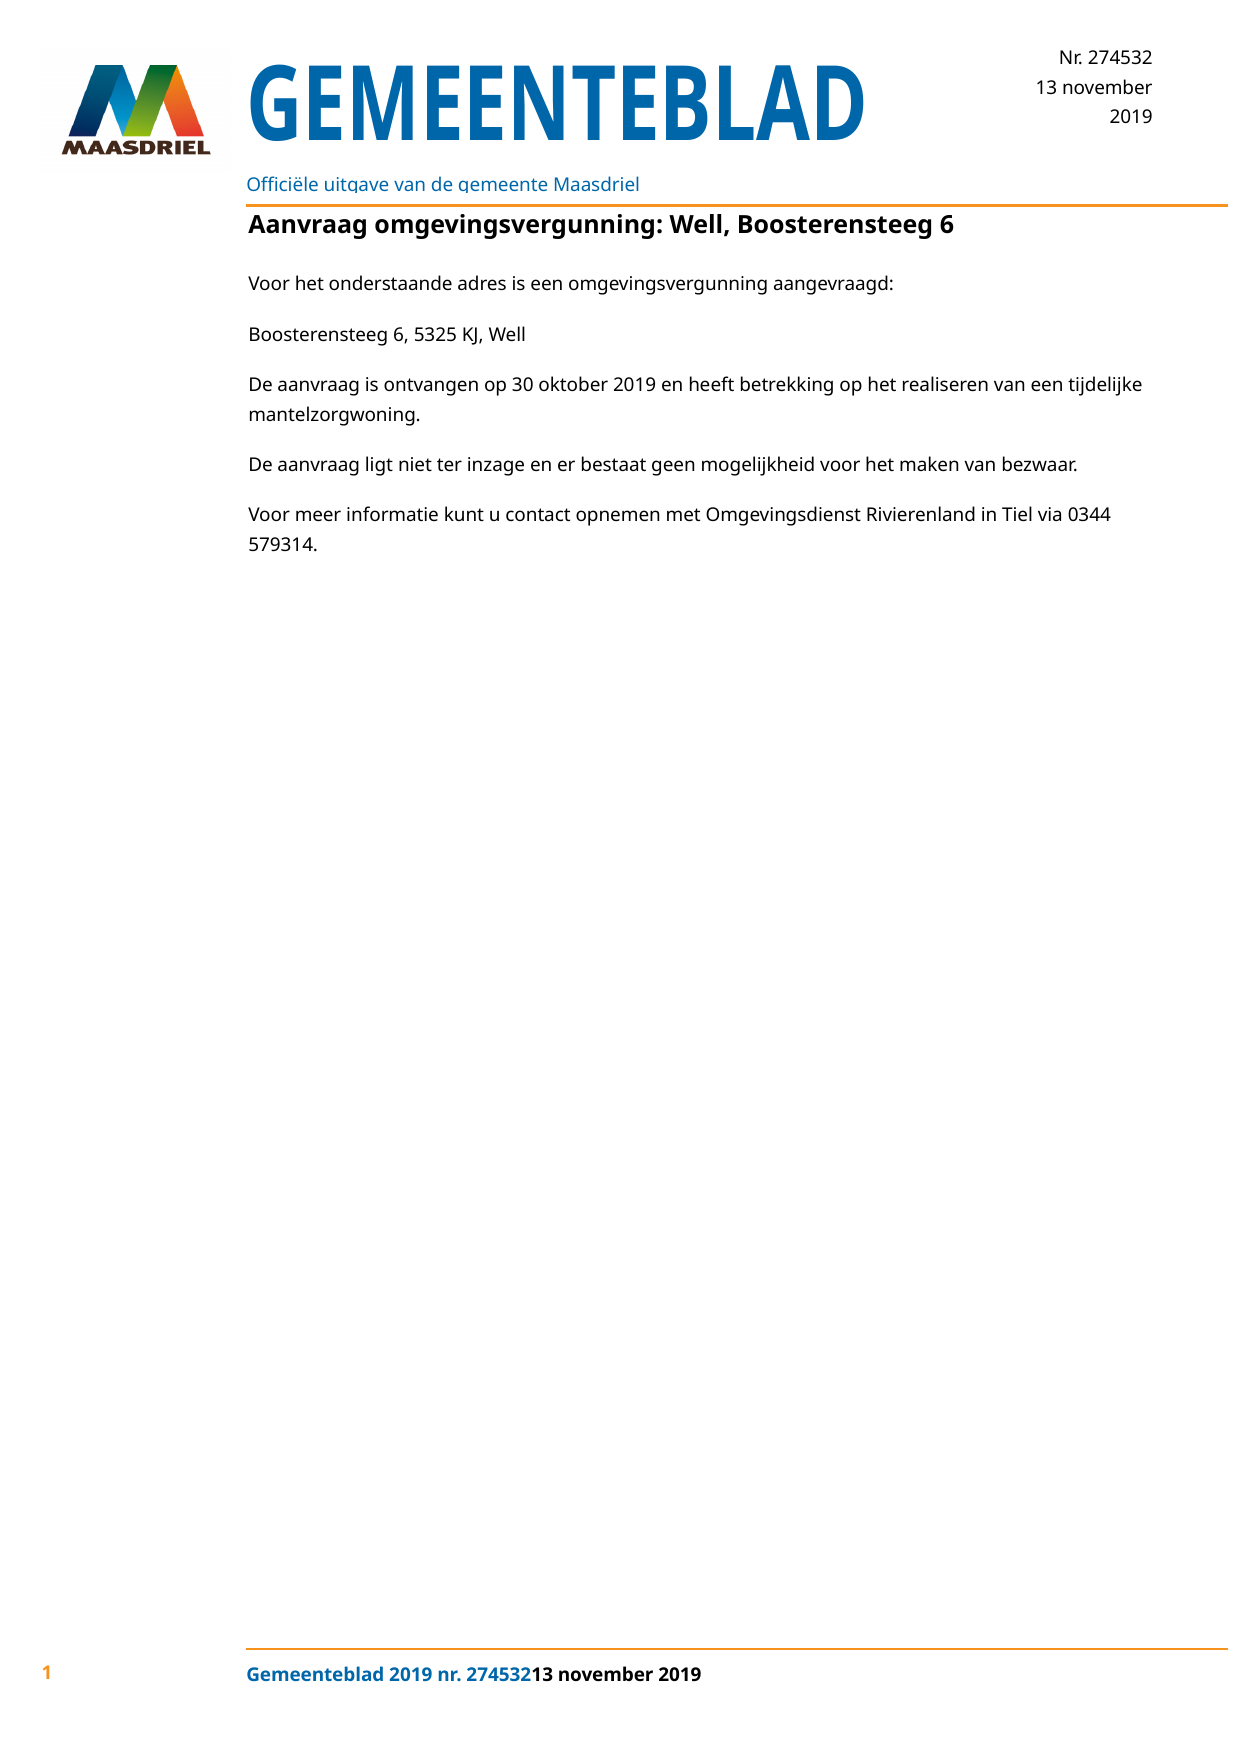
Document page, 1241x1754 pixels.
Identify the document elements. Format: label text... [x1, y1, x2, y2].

text Aanvraag omgevingsvergunning: Well, Boosterensteeg 6 [248, 207, 1152, 241]
text Voor het onderstaande adres is een omgevingsvergunning aangevraagd: [248, 270, 1152, 296]
text Voor meer informatie kunt u contact opnemen met Omgevingsdienst Rivierenland in Tiel via 0344 579314. [248, 502, 1152, 557]
text De aanvraag is ontvangen op 30 oktober 2019 en heeft betrekking op het realiseren van een tijdelijke mantelzorgwoning. [248, 371, 1152, 426]
text De aanvraag ligt niet ter inzage en er bestaat geen mogelijkheid voor het maken van bezwaar. [248, 451, 1152, 477]
text Boosterensteeg 6, 5325 KJ, Well [248, 321, 1152, 346]
picture [41, 47, 231, 172]
